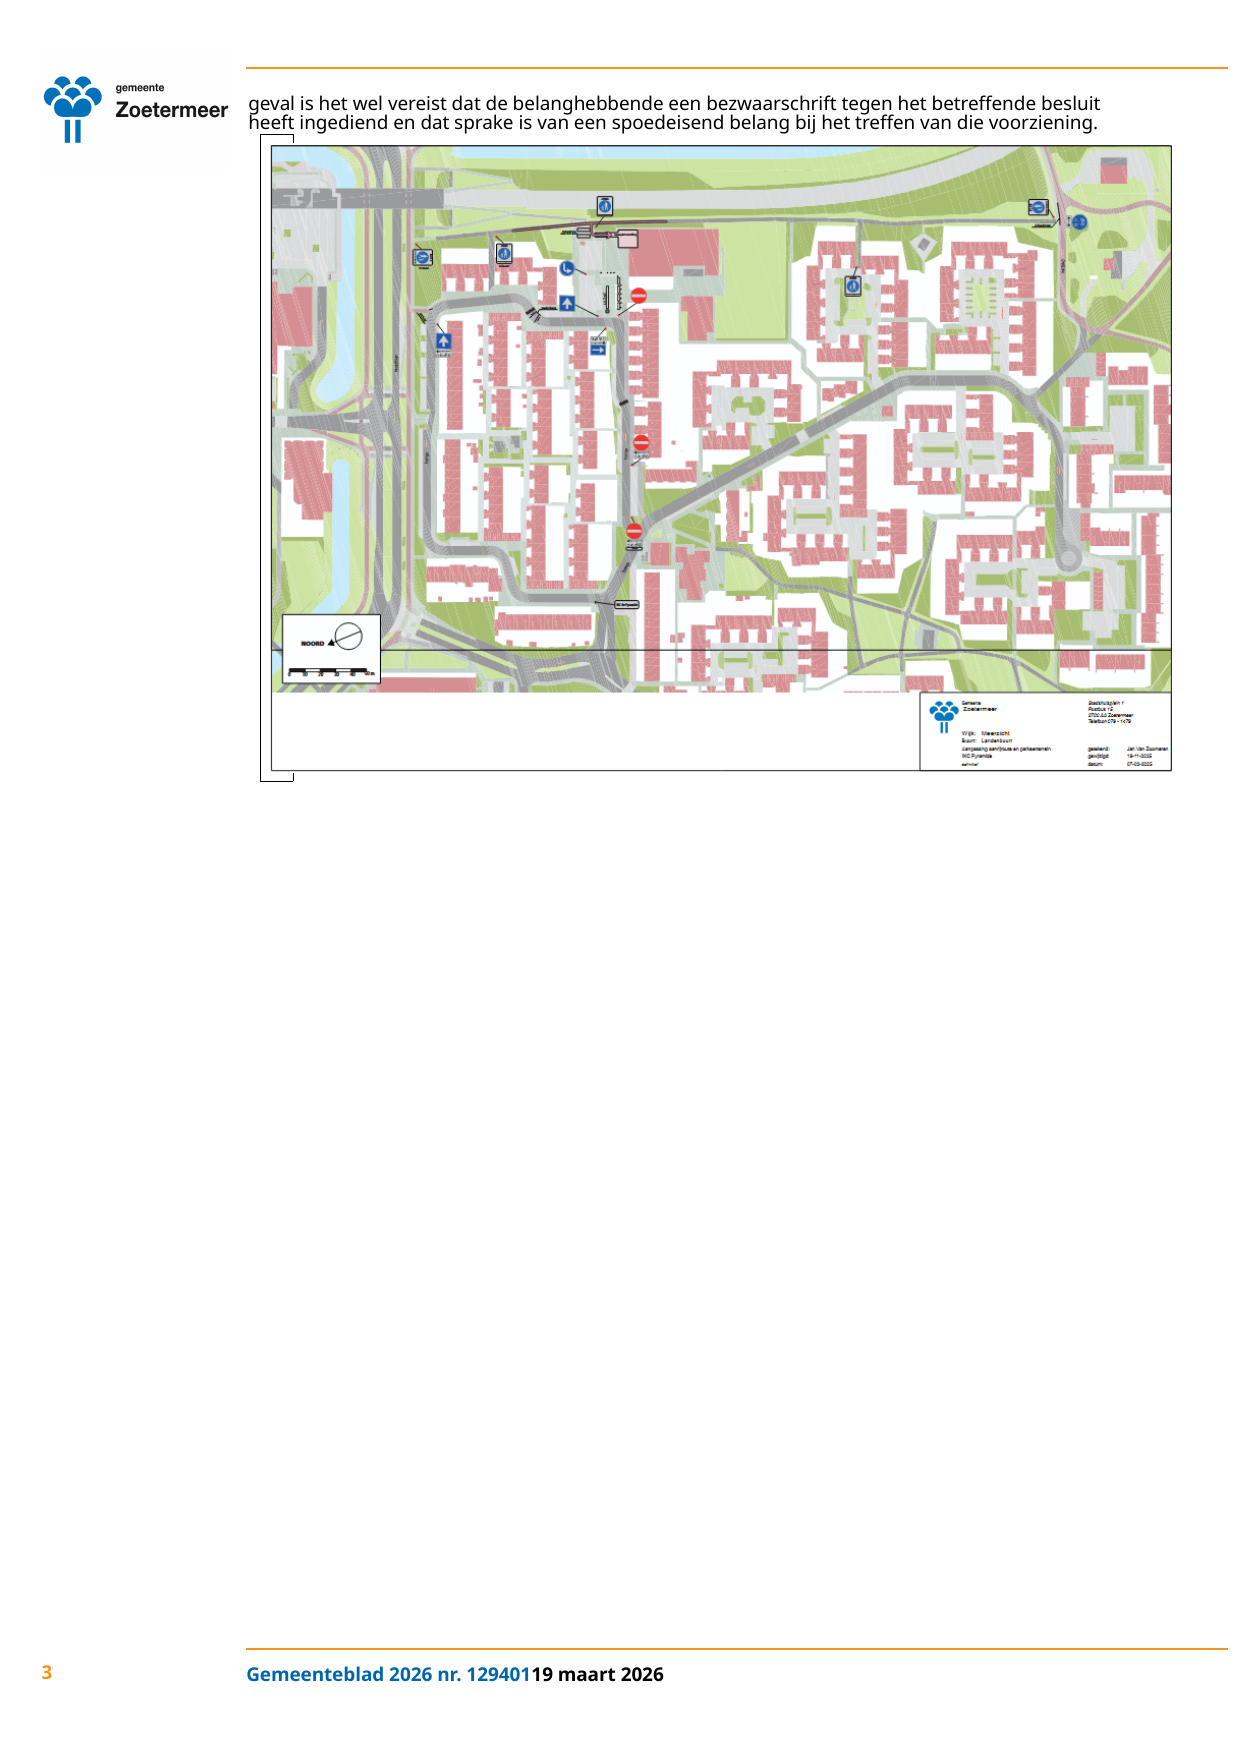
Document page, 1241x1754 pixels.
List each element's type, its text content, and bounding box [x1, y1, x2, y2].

picture [41, 47, 231, 172]
text geval is het wel vereist dat de belanghebbende een bezwaarschrift tegen het betreffende besluit heeft ingediend en dat sprake is van een spoedeisend belang bij het treffen van die voorziening. [248, 95, 1152, 133]
picture [268, 143, 1173, 773]
